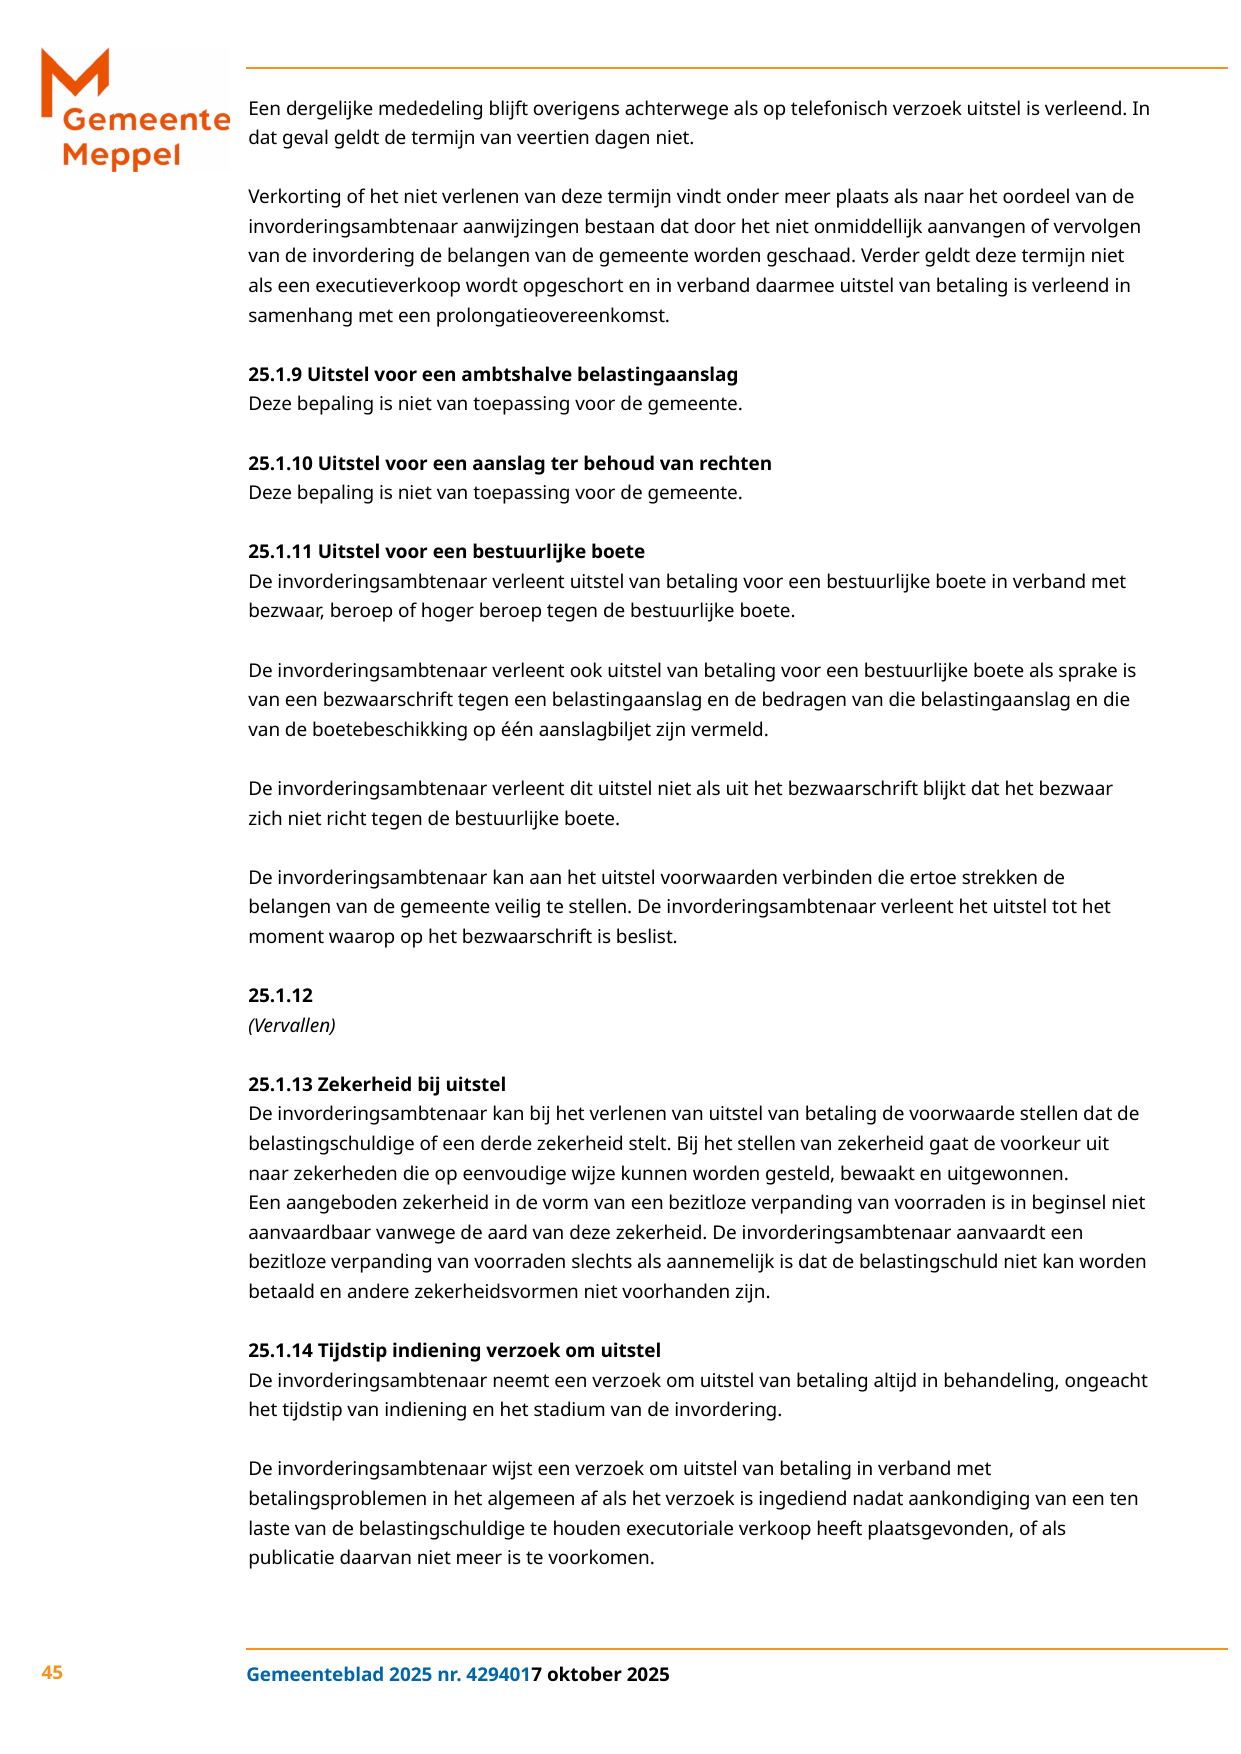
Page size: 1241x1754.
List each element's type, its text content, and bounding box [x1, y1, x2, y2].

text De invorderingsambtenaar verleent uitstel van betaling voor een bestuurlijke boete in verband met bezwaar, beroep of hoger beroep tegen de bestuurlijke boete. [248, 568, 1152, 623]
text De invorderingsambtenaar verleent dit uitstel niet als uit het bezwaarschrift blijkt dat het bezwaar zich niet richt tegen de bestuurlijke boete. [248, 775, 1152, 831]
text De invorderingsambtenaar kan aan het uitstel voorwaarden verbinden die ertoe strekken de belangen van de gemeente veilig te stellen. De invorderingsambtenaar verleent het uitstel tot het moment waarop op het bezwaarschrift is beslist. [248, 864, 1152, 949]
text Een aangeboden zekerheid in de vorm van een bezitloze verpanding van voorraden is in beginsel niet aanvaardbaar vanwege de aard van deze zekerheid. De invorderingsambtenaar aanvaardt een bezitloze verpanding van voorraden slechts als aannemelijk is dat de belastingschuld niet kan worden betaald en andere zekerheidsvormen niet voorhanden zijn. [248, 1189, 1152, 1304]
text 25.1.14 Tijdstip indiening verzoek om uitstel [248, 1337, 1152, 1363]
text (Vervallen) [248, 1012, 1152, 1038]
text 25.1.11 Uitstel voor een bestuurlijke boete [248, 538, 1152, 564]
text De invorderingsambtenaar kan bij het verlenen van uitstel van betaling de voorwaarde stellen dat de belastingschuldige of een derde zekerheid stelt. Bij het stellen van zekerheid gaat de voorkeur uit naar zekerheden die op eenvoudige wijze kunnen worden gesteld, bewaakt en uitgewonnen. [248, 1101, 1152, 1186]
picture [41, 47, 231, 172]
text Deze bepaling is niet van toepassing voor de gemeente. [248, 479, 1152, 505]
text 25.1.13 Zekerheid bij uitstel [248, 1071, 1152, 1097]
text De invorderingsambtenaar verleent ook uitstel van betaling voor een bestuurlijke boete als sprake is van een bezwaarschrift tegen een belastingaanslag en de bedragen van die belastingaanslag en die van de boetebeschikking op één aanslagbiljet zijn vermeld. [248, 657, 1152, 742]
text Een dergelijke mededeling blijft overigens achterwege als op telefonisch verzoek uitstel is verleend. In dat geval geldt de termijn van veertien dagen niet. [248, 95, 1152, 150]
text De invorderingsambtenaar wijst een verzoek om uitstel van betaling in verband met betalingsproblemen in het algemeen af als het verzoek is ingediend nadat aankondiging van een ten laste van de belastingschuldige te houden executoriale verkoop heeft plaatsgevonden, of als publicatie daarvan niet meer is te voorkomen. [248, 1456, 1152, 1570]
text 25.1.12 [248, 982, 1152, 1008]
text 25.1.10 Uitstel voor een aanslag ter behoud van rechten [248, 450, 1152, 476]
text Verkorting of het niet verlenen van deze termijn vindt onder meer plaats als naar het oordeel van de invorderingsambtenaar aanwijzingen bestaan dat door het niet onmiddellijk aanvangen of vervolgen van de invordering de belangen van de gemeente worden geschaad. Verder geldt deze termijn niet als een executieverkoop wordt opgeschort en in verband daarmee uitstel van betaling is verleend in samenhang met een prolongatieovereenkomst. [248, 183, 1152, 328]
text De invorderingsambtenaar neemt een verzoek om uitstel van betaling altijd in behandeling, ongeacht het tijdstip van indiening en het stadium van de invordering. [248, 1367, 1152, 1422]
text Deze bepaling is niet van toepassing voor de gemeente. [248, 391, 1152, 416]
text 25.1.9 Uitstel voor een ambtshalve belastingaanslag [248, 361, 1152, 387]
